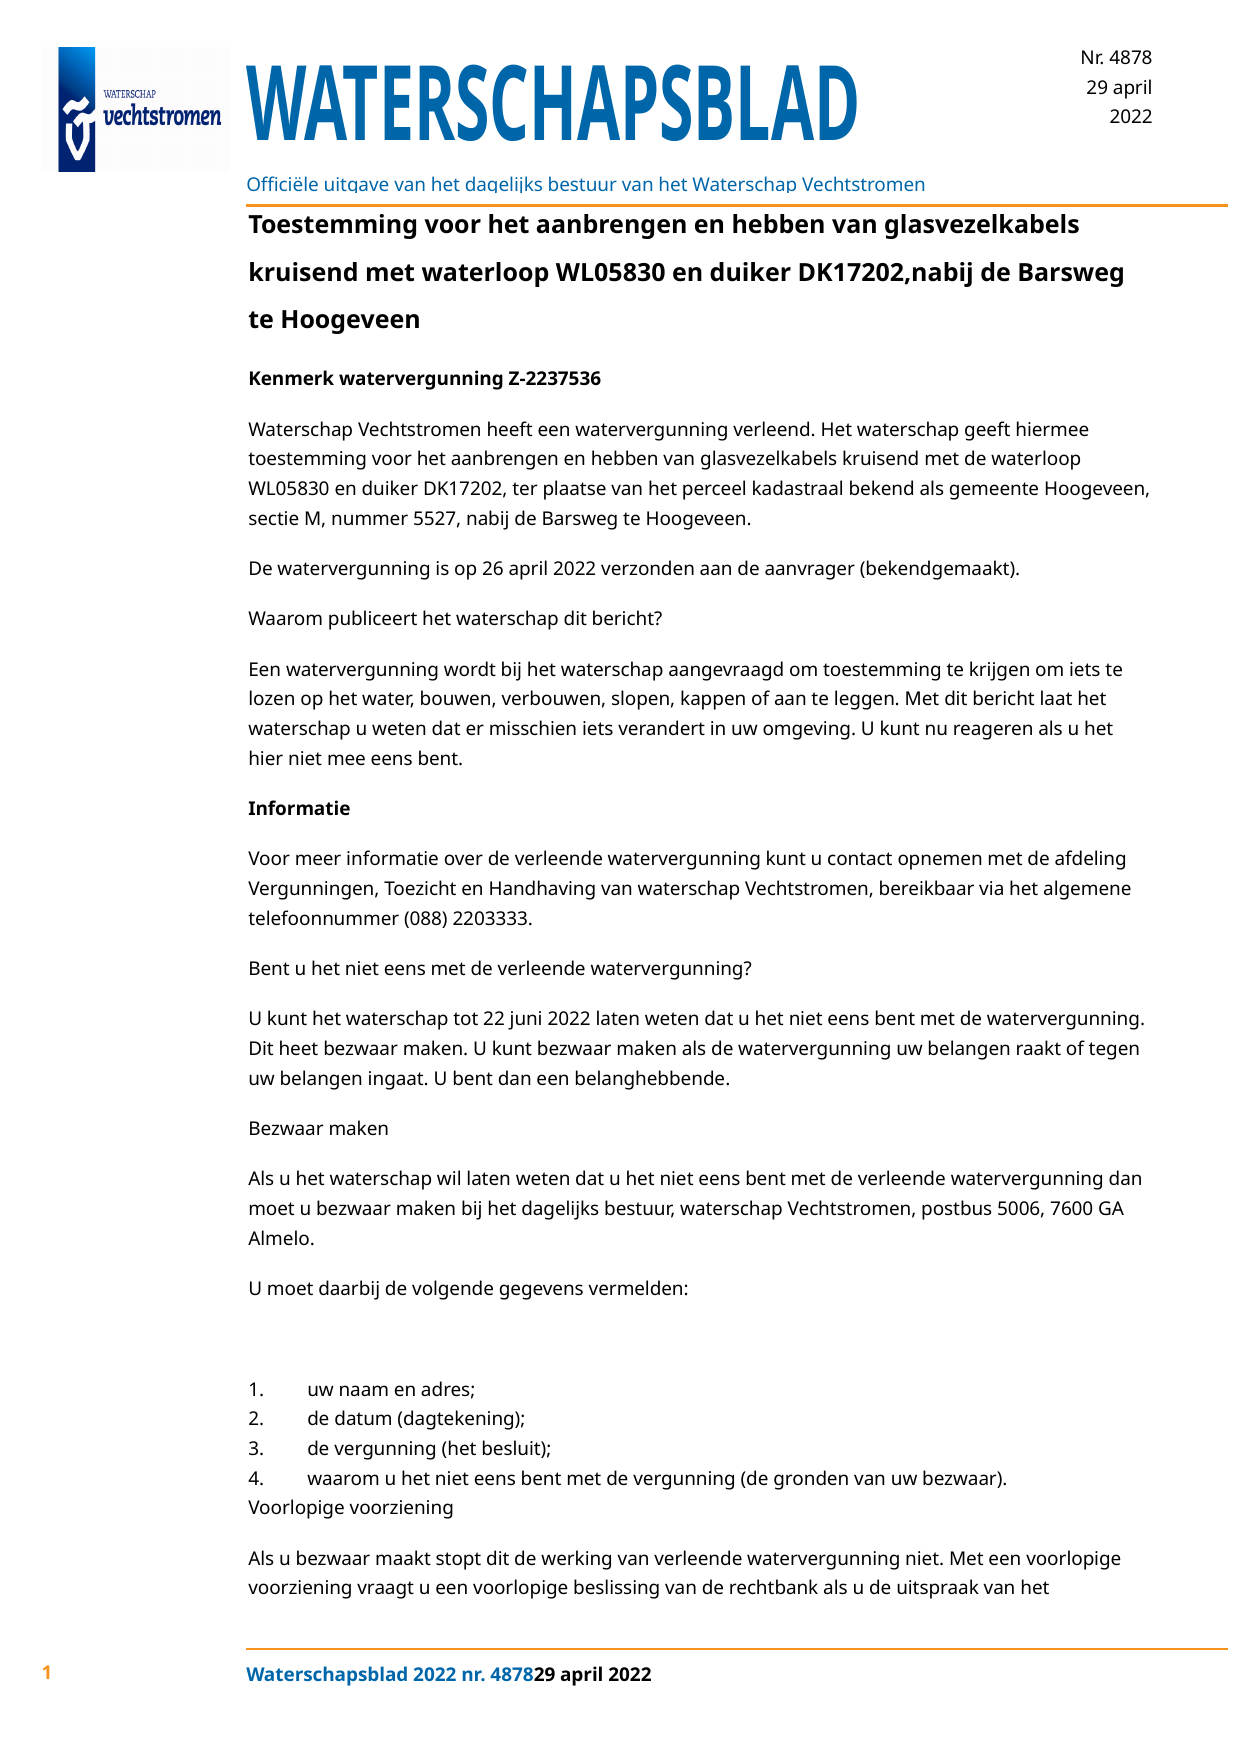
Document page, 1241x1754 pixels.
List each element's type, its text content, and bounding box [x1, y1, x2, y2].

text Bent u het niet eens met de verleende watervergunning? [248, 955, 1152, 981]
text U moet daarbij de volgende gegevens vermelden: [248, 1275, 1152, 1301]
text Toestemming voor het aanbrengen en hebben van glasvezelkabels kruisend met waterloop WL05830 en duiker DK17202,nabij de Barsweg te Hoogeveen [248, 207, 1152, 336]
text Als u bezwaar maakt stopt dit de werking van verleende watervergunning niet. Met een voorlopige voorziening vraagt u een voorlopige beslissing van de rechtbank als u de uitspraak van het [248, 1545, 1152, 1600]
text Informatie [248, 795, 1152, 821]
list de vergunning (het besluit); [248, 1435, 1152, 1461]
list uw naam en adres; [248, 1376, 1152, 1402]
list waarom u het niet eens bent met de vergunning (de gronden van uw bezwaar). [248, 1465, 1152, 1490]
text Een watervergunning wordt bij het waterschap aangevraagd om toestemming te krijgen om iets te lozen op het water, bouwen, verbouwen, slopen, kappen of aan te leggen. Met dit bericht laat het waterschap u weten dat er misschien iets verandert in uw omgeving. U kunt nu reageren als u het hier niet mee eens bent. [248, 656, 1152, 770]
text Waarom publiceert het waterschap dit bericht? [248, 606, 1152, 631]
picture [41, 47, 231, 172]
text Waterschap Vechtstromen heeft een watervergunning verleend. Het waterschap geeft hiermee toestemming voor het aanbrengen en hebben van glasvezelkabels kruisend met de waterloop WL05830 en duiker DK17202, ter plaatse van het perceel kadastraal bekend als gemeente Hoogeveen, sectie M, nummer 5527, nabij de Barsweg te Hoogeveen. [248, 416, 1152, 530]
text Bezwaar maken [248, 1115, 1152, 1141]
text Als u het waterschap wil laten weten dat u het niet eens bent met de verleende watervergunning dan moet u bezwaar maken bij het dagelijks bestuur, waterschap Vechtstromen, postbus 5006, 7600 GA Almelo. [248, 1166, 1152, 1250]
text Kenmerk watervergunning Z-2237536 [248, 366, 1152, 391]
text U kunt het waterschap tot 22 juni 2022 laten weten dat u het niet eens bent met de watervergunning. Dit heet bezwaar maken. U kunt bezwaar maken als de watervergunning uw belangen raakt of tegen uw belangen ingaat. U bent dan een belanghebbende. [248, 1006, 1152, 1090]
text Voorlopige voorziening [248, 1494, 1152, 1520]
list de datum (dagtekening); [248, 1406, 1152, 1431]
text Voor meer informatie over de verleende watervergunning kunt u contact opnemen met de afdeling Vergunningen, Toezicht en Handhaving van waterschap Vechtstromen, bereikbaar via het algemene telefoonnummer (088) 2203333. [248, 846, 1152, 930]
text De watervergunning is op 26 april 2022 verzonden aan de aanvrager (bekendgemaakt). [248, 555, 1152, 581]
